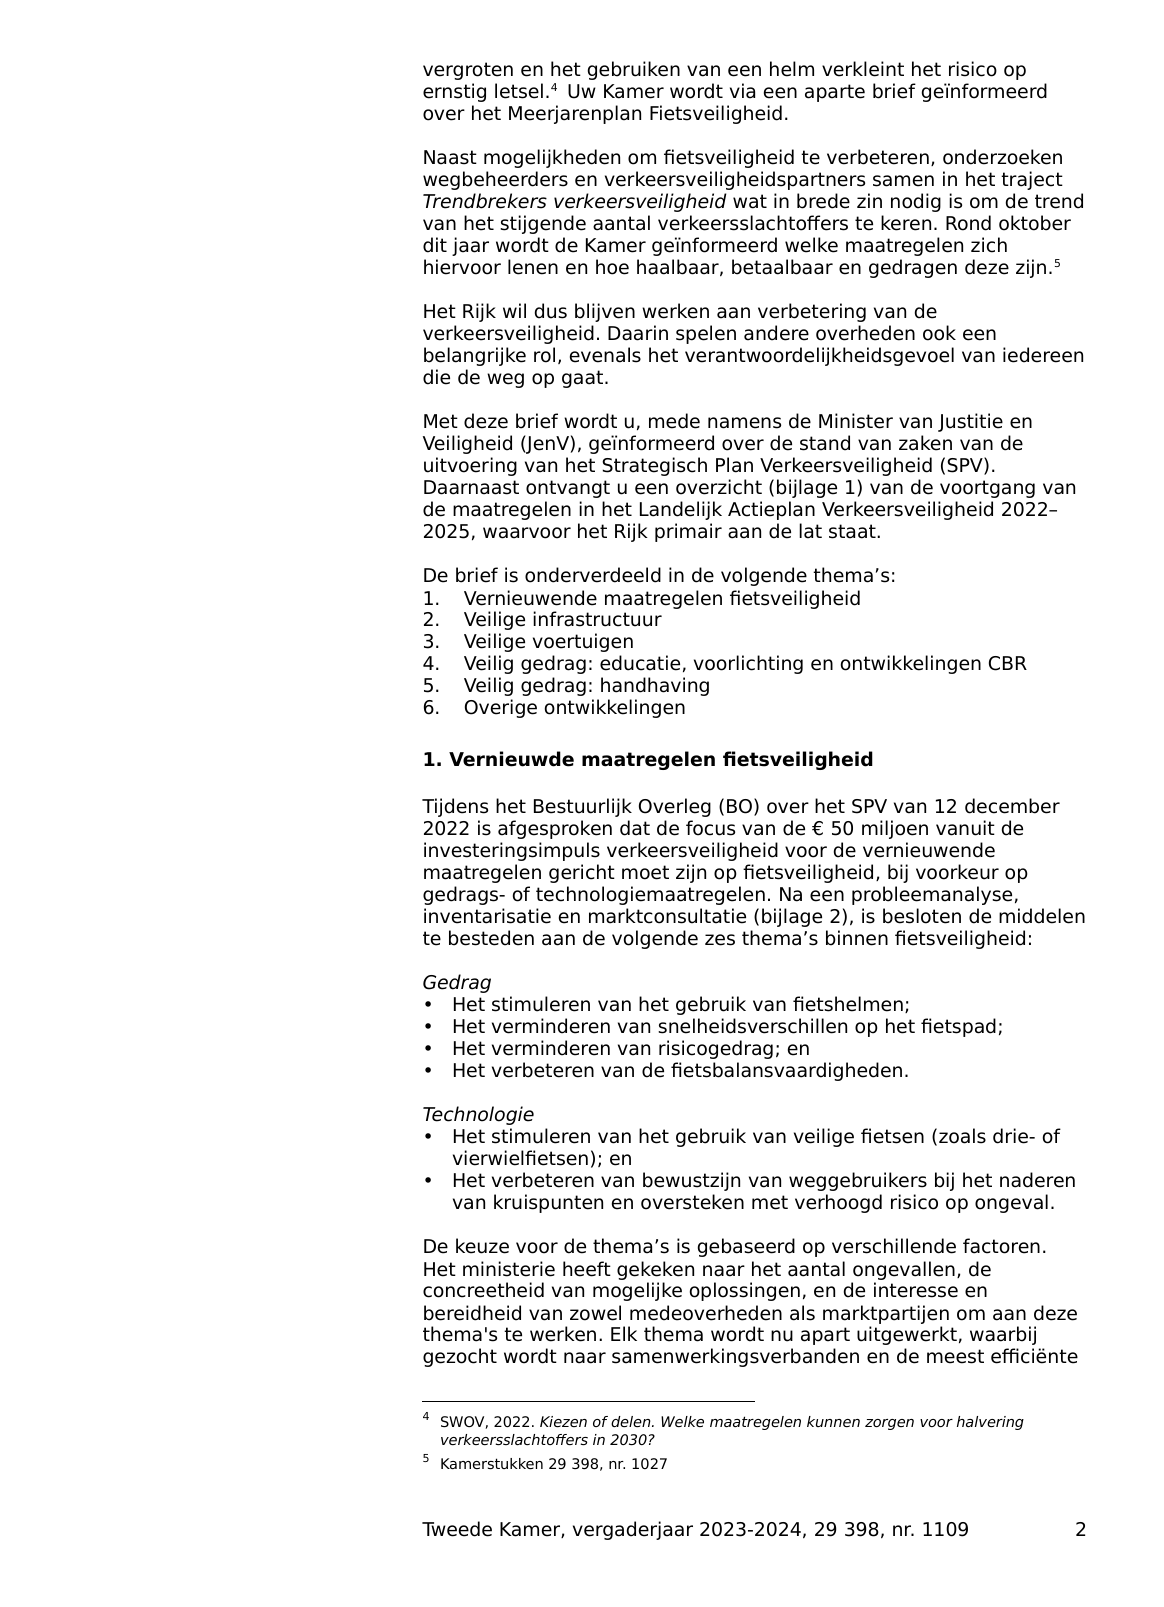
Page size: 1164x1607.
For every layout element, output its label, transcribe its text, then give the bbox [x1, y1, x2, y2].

subtitle 1. Vernieuwde maatregelen fietsveiligheid [422, 749, 1087, 771]
text Met deze brief wordt u, mede namens de Minister van Justitie en Veiligheid (JenV), geïnformeerd over de stand van zaken van de uitvoering van het Strategisch Plan Verkeersveiligheid (SPV). Daarnaast ontvangt u een overzicht (bijlage 1) van de voortgang van de maatregelen in het Landelijk Actieplan Verkeersveiligheid 2022–2025, waarvoor het Rijk primair aan de lat staat. [422, 411, 1087, 543]
text SWOV, 2022. Kiezen of delen. Welke maatregelen kunnen zorgen voor halvering verkeersslachtoffers in 2030? [422, 1410, 1087, 1449]
text • Het stimuleren van het gebruik van veilige fietsen (zoals drie- of vierwielfietsen); en [422, 1126, 1087, 1170]
text 4. Veilig gedrag: educatie, voorlichting en ontwikkelingen CBR [422, 653, 1087, 675]
text 6. Overige ontwikkelingen [422, 697, 1087, 719]
text • Het verbeteren van de fietsbalansvaardigheden. [422, 1060, 1087, 1082]
subtitle Gedrag [422, 972, 1087, 994]
text 1. Vernieuwende maatregelen fietsveiligheid [422, 587, 1087, 609]
text • Het verbeteren van bewustzijn van weggebruikers bij het naderen van kruispunten en oversteken met verhoogd risico op ongeval. [422, 1170, 1087, 1214]
text Het Rijk wil dus blijven werken aan verbetering van de verkeersveiligheid. Daarin spelen andere overheden ook een belangrijke rol, evenals het verantwoordelijkheidsgevoel van iedereen die de weg op gaat. [422, 301, 1087, 389]
text 5. Veilig gedrag: handhaving [422, 675, 1087, 697]
text • Het verminderen van risicogedrag; en [422, 1038, 1087, 1060]
text 2. Veilige infrastructuur [422, 609, 1087, 631]
text Kamerstukken 29 398, nr. 1027 [422, 1452, 1087, 1474]
text vergroten en het gebruiken van een helm verkleint het risico op ernstig letsel. Uw Kamer wordt via een aparte brief geïnformeerd over het Meerjarenplan Fietsveiligheid. [422, 59, 1087, 125]
text • Het verminderen van snelheidsverschillen op het fietspad; [422, 1016, 1087, 1038]
text Tijdens het Bestuurlijk Overleg (BO) over het SPV van 12 december 2022 is afgesproken dat de focus van de € 50 miljoen vanuit de investeringsimpuls verkeersveiligheid voor de vernieuwende maatregelen gericht moet zijn op fietsveiligheid, bij voorkeur op gedrags- of technologiemaatregelen. Na een probleemanalyse, inventarisatie en marktconsultatie (bijlage 2), is besloten de middelen te besteden aan de volgende zes thema’s binnen fietsveiligheid: [422, 796, 1087, 950]
text • Het stimuleren van het gebruik van fietshelmen; [422, 994, 1087, 1016]
text 3. Veilige voertuigen [422, 631, 1087, 653]
subtitle Technologie [422, 1104, 1087, 1126]
text De keuze voor de thema’s is gebaseerd op verschillende factoren. Het ministerie heeft gekeken naar het aantal ongevallen, de concreetheid van mogelijke oplossingen, en de interesse en bereidheid van zowel medeoverheden als marktpartijen om aan deze thema's te werken. Elk thema wordt nu apart uitgewerkt, waarbij gezocht wordt naar samenwerkingsverbanden en de meest efficiënte [422, 1236, 1087, 1368]
text De brief is onderverdeeld in de volgende thema’s: [422, 565, 1087, 587]
text Naast mogelijkheden om fietsveiligheid te verbeteren, onderzoeken wegbeheerders en verkeersveiligheidspartners samen in het traject Trendbrekers verkeersveiligheid wat in brede zin nodig is om de trend van het stijgende aantal verkeersslachtoffers te keren. Rond oktober dit jaar wordt de Kamer geïnformeerd welke maatregelen zich hiervoor lenen en hoe haalbaar, betaalbaar en gedragen deze zijn. [422, 147, 1087, 279]
